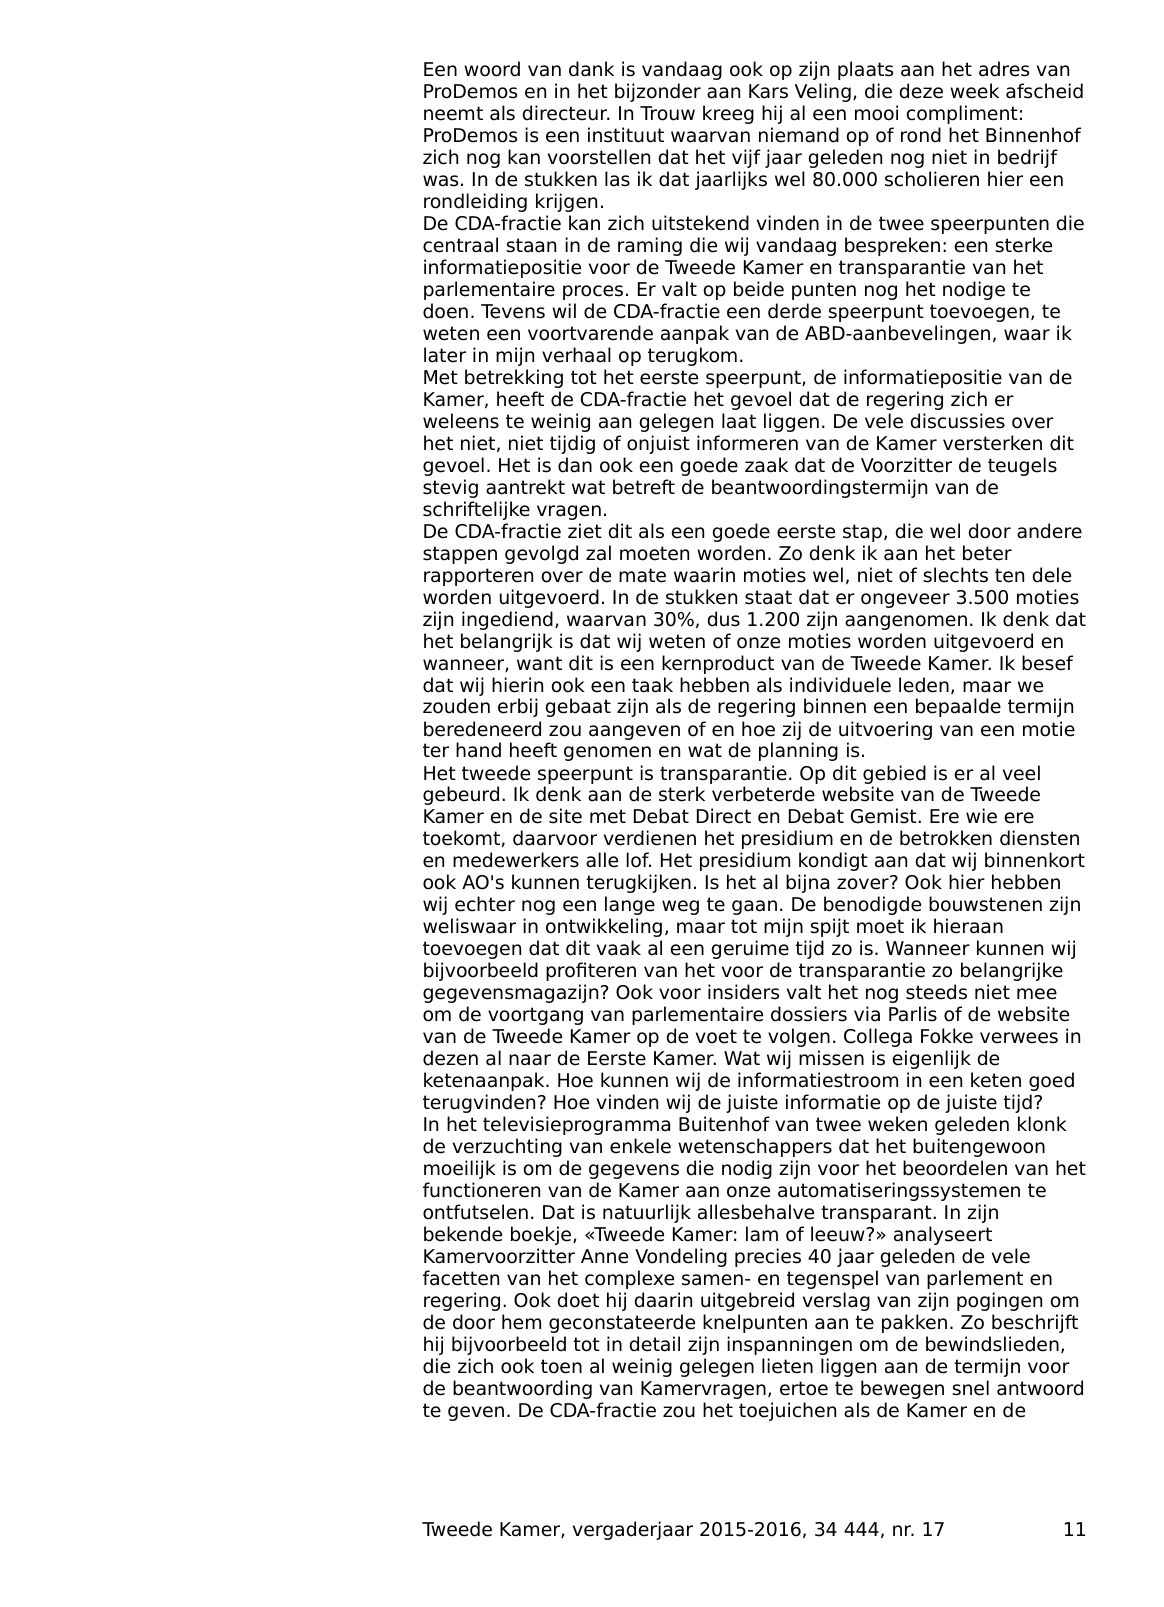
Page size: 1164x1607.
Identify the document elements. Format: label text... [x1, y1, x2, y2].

text In het televisieprogramma Buitenhof van twee weken geleden klonk de verzuchting van enkele wetenschappers dat het buitengewoon moeilijk is om de gegevens die nodig zijn voor het beoordelen van het functioneren van de Kamer aan onze automatiseringssystemen te ontfutselen. Dat is natuurlijk allesbehalve transparant. In zijn bekende boekje, «Tweede Kamer: lam of leeuw?» analyseert Kamervoorzitter Anne Vondeling precies 40 jaar geleden de vele facetten van het complexe samen- en tegenspel van parlement en regering. Ook doet hij daarin uitgebreid verslag van zijn pogingen om de door hem geconstateerde knelpunten aan te pakken. Zo beschrijft hij bijvoorbeeld tot in detail zijn inspanningen om de bewindslieden, die zich ook toen al weinig gelegen lieten liggen aan de termijn voor de beantwoording van Kamervragen, ertoe te bewegen snel antwoord te geven. De CDA-fractie zou het toejuichen als de Kamer en de [422, 1114, 1087, 1422]
text De CDA-fractie ziet dit als een goede eerste stap, die wel door andere stappen gevolgd zal moeten worden. Zo denk ik aan het beter rapporteren over de mate waarin moties wel, niet of slechts ten dele worden uitgevoerd. In de stukken staat dat er ongeveer 3.500 moties zijn ingediend, waarvan 30%, dus 1.200 zijn aangenomen. Ik denk dat het belangrijk is dat wij weten of onze moties worden uitgevoerd en wanneer, want dit is een kernproduct van de Tweede Kamer. Ik besef dat wij hierin ook een taak hebben als individuele leden, maar we zouden erbij gebaat zijn als de regering binnen een bepaalde termijn beredeneerd zou aangeven of en hoe zij de uitvoering van een motie ter hand heeft genomen en wat de planning is. [422, 521, 1087, 762]
text Het tweede speerpunt is transparantie. Op dit gebied is er al veel gebeurd. Ik denk aan de sterk verbeterde website van de Tweede Kamer en de site met Debat Direct en Debat Gemist. Ere wie ere toekomt, daarvoor verdienen het presidium en de betrokken diensten en medewerkers alle lof. Het presidium kondigt aan dat wij binnenkort ook AO's kunnen terugkijken. Is het al bijna zover? Ook hier hebben wij echter nog een lange weg te gaan. De benodigde bouwstenen zijn weliswaar in ontwikkeling, maar tot mijn spijt moet ik hieraan toevoegen dat dit vaak al een geruime tijd zo is. Wanneer kunnen wij bijvoorbeeld profiteren van het voor de transparantie zo belangrijke gegevensmagazijn? Ook voor insiders valt het nog steeds niet mee om de voortgang van parlementaire dossiers via Parlis of de website van de Tweede Kamer op de voet te volgen. Collega Fokke verwees in dezen al naar de Eerste Kamer. Wat wij missen is eigenlijk de ketenaanpak. Hoe kunnen wij de informatiestroom in een keten goed terugvinden? Hoe vinden wij de juiste informatie op de juiste tijd? [422, 762, 1087, 1114]
text De CDA-fractie kan zich uitstekend vinden in de twee speerpunten die centraal staan in de raming die wij vandaag bespreken: een sterke informatiepositie voor de Tweede Kamer en transparantie van het parlementaire proces. Er valt op beide punten nog het nodige te doen. Tevens wil de CDA-fractie een derde speerpunt toevoegen, te weten een voortvarende aanpak van de ABD-aanbevelingen, waar ik later in mijn verhaal op terugkom. [422, 213, 1087, 367]
text Een woord van dank is vandaag ook op zijn plaats aan het adres van ProDemos en in het bijzonder aan Kars Veling, die deze week afscheid neemt als directeur. In Trouw kreeg hij al een mooi compliment: ProDemos is een instituut waarvan niemand op of rond het Binnenhof zich nog kan voorstellen dat het vijf jaar geleden nog niet in bedrijf was. In de stukken las ik dat jaarlijks wel 80.000 scholieren hier een rondleiding krijgen. [422, 59, 1087, 213]
text Met betrekking tot het eerste speerpunt, de informatiepositie van de Kamer, heeft de CDA-fractie het gevoel dat de regering zich er weleens te weinig aan gelegen laat liggen. De vele discussies over het niet, niet tijdig of onjuist informeren van de Kamer versterken dit gevoel. Het is dan ook een goede zaak dat de Voorzitter de teugels stevig aantrekt wat betreft de beantwoordingstermijn van de schriftelijke vragen. [422, 367, 1087, 521]
